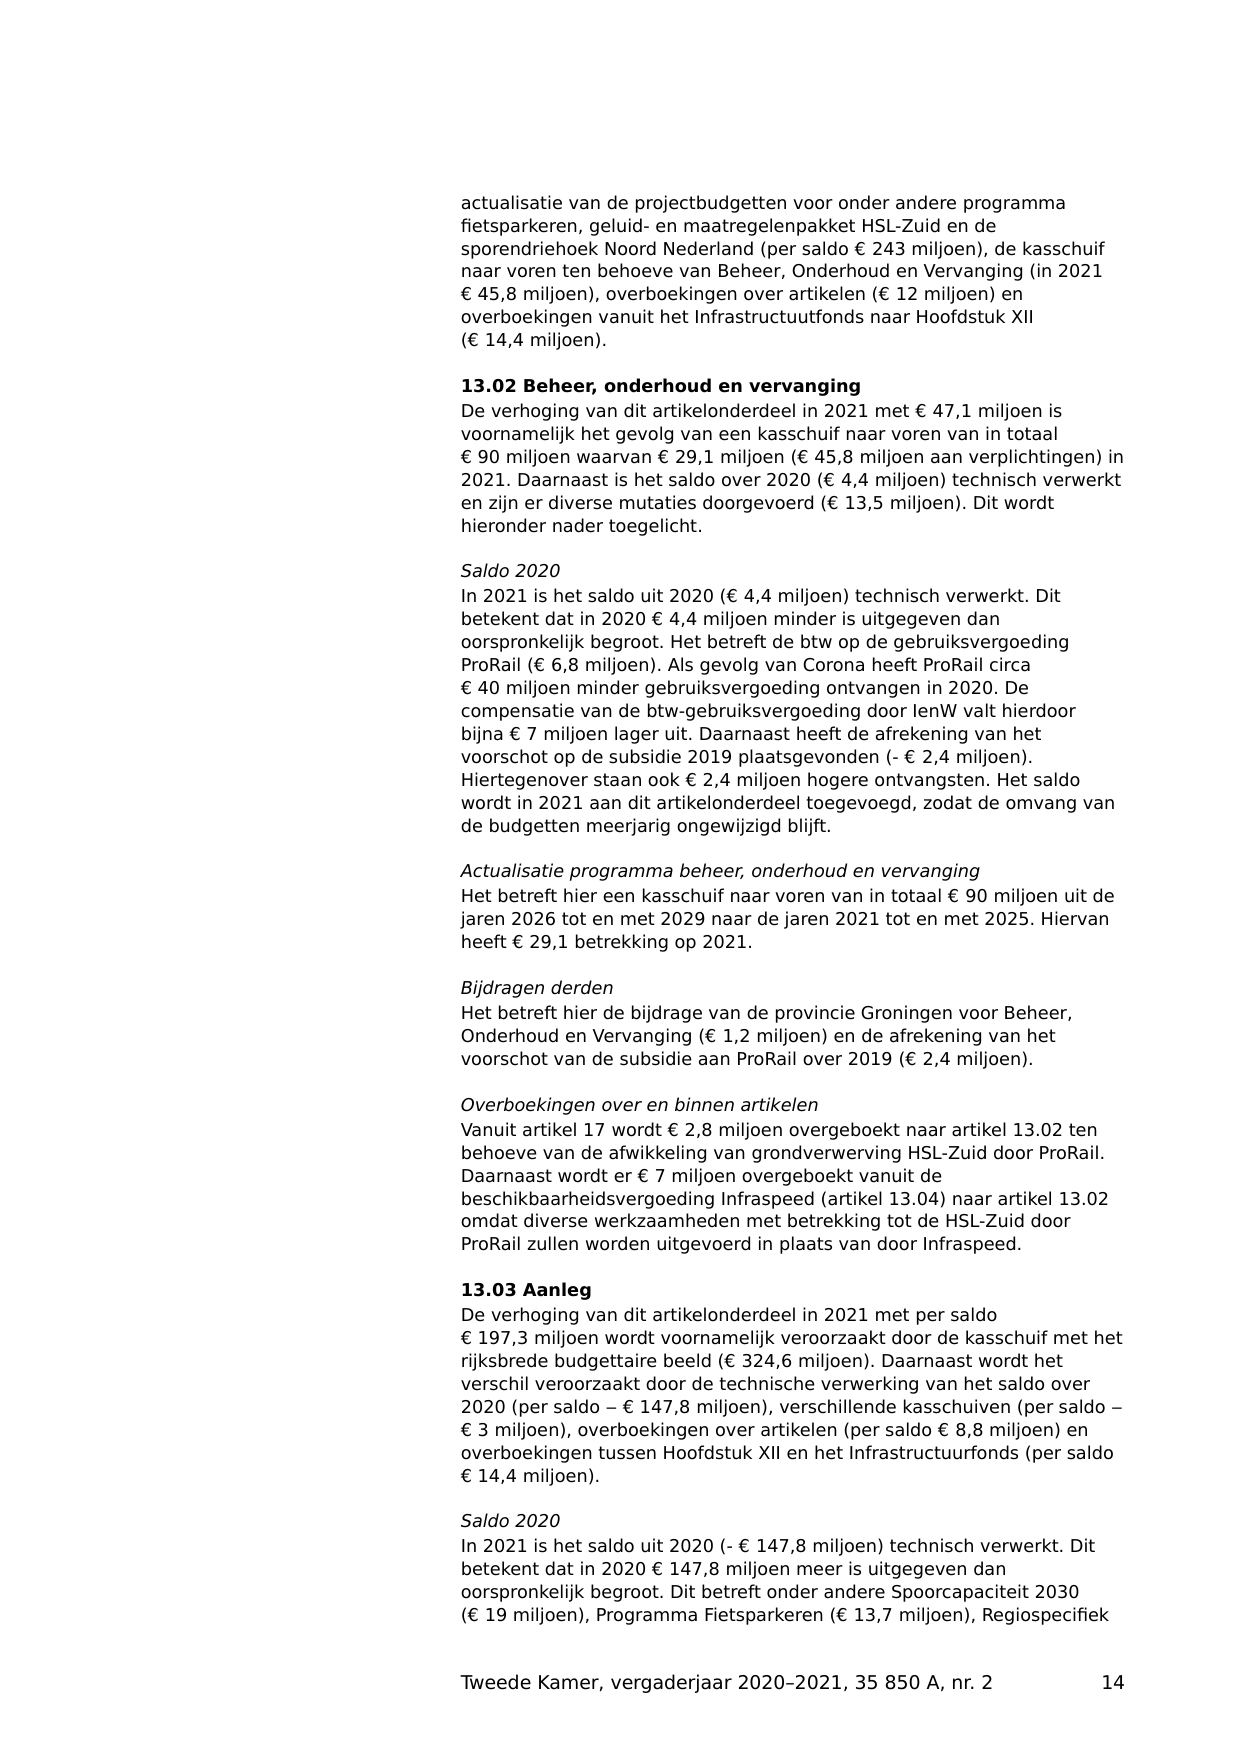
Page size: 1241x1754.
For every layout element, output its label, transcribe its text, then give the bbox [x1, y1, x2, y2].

text Bijdragen derden [461, 976, 1125, 999]
text Het betreft hier de bijdrage van de provincie Groningen voor Beheer, Onderhoud en Vervanging (€ 1,2 miljoen) en de afrekening van het voorschot van de subsidie aan ProRail over 2019 (€ 2,4 miljoen). [461, 1001, 1125, 1070]
text Vanuit artikel 17 wordt € 2,8 miljoen overgeboekt naar artikel 13.02 ten behoeve van de afwikkeling van grondverwerving HSL-Zuid door ProRail. Daarnaast wordt er € 7 miljoen overgeboekt vanuit de beschikbaarheidsvergoeding Infraspeed (artikel 13.04) naar artikel 13.02 omdat diverse werkzaamheden met betrekking tot de HSL-Zuid door ProRail zullen worden uitgevoerd in plaats van door Infraspeed. [461, 1118, 1125, 1255]
text Saldo 2020 [461, 1509, 1125, 1532]
text actualisatie van de projectbudgetten voor onder andere programma fietsparkeren, geluid- en maatregelenpakket HSL-Zuid en de sporendriehoek Noord Nederland (per saldo € 243 miljoen), de kasschuif naar voren ten behoeve van Beheer, Onderhoud en Vervanging (in 2021 € 45,8 miljoen), overboekingen over artikelen (€ 12 miljoen) en overboekingen vanuit het Infrastructuutfonds naar Hoofdstuk XII (€ 14,4 miljoen). [461, 191, 1125, 351]
text De verhoging van dit artikelonderdeel in 2021 met € 47,1 miljoen is voornamelijk het gevolg van een kasschuif naar voren van in totaal € 90 miljoen waarvan € 29,1 miljoen (€ 45,8 miljoen aan verplichtingen) in 2021. Daarnaast is het saldo over 2020 (€ 4,4 miljoen) technisch verwerkt en zijn er diverse mutaties doorgevoerd (€ 13,5 miljoen). Dit wordt hieronder nader toegelicht. [461, 399, 1125, 537]
text In 2021 is het saldo uit 2020 (- € 147,8 miljoen) technisch verwerkt. Dit betekent dat in 2020 € 147,8 miljoen meer is uitgegeven dan oorspronkelijk begroot. Dit betreft onder andere Spoorcapaciteit 2030 (€ 19 miljoen), Programma Fietsparkeren (€ 13,7 miljoen), Regiospecifiek [461, 1534, 1125, 1626]
text 13.02 Beheer, onderhoud en vervanging [461, 374, 1125, 397]
text In 2021 is het saldo uit 2020 (€ 4,4 miljoen) technisch verwerkt. Dit betekent dat in 2020 € 4,4 miljoen minder is uitgegeven dan oorspronkelijk begroot. Het betreft de btw op de gebruiksvergoeding ProRail (€ 6,8 miljoen). Als gevolg van Corona heeft ProRail circa € 40 miljoen minder gebruiksvergoeding ontvangen in 2020. De compensatie van de btw-gebruiksvergoeding door IenW valt hierdoor bijna € 7 miljoen lager uit. Daarnaast heeft de afrekening van het voorschot op de subsidie 2019 plaatsgevonden (- € 2,4 miljoen). Hiertegenover staan ook € 2,4 miljoen hogere ontvangsten. Het saldo wordt in 2021 aan dit artikelonderdeel toegevoegd, zodat de omvang van de budgetten meerjarig ongewijzigd blijft. [461, 584, 1125, 837]
text Actualisatie programma beheer, onderhoud en vervanging [461, 859, 1125, 882]
text Overboekingen over en binnen artikelen [461, 1093, 1125, 1116]
text De verhoging van dit artikelonderdeel in 2021 met per saldo € 197,3 miljoen wordt voornamelijk veroorzaakt door de kasschuif met het rijksbrede budgettaire beeld (€ 324,6 miljoen). Daarnaast wordt het verschil veroorzaakt door de technische verwerking van het saldo over 2020 (per saldo ‒ € 147,8 miljoen), verschillende kasschuiven (per saldo ‒ € 3 miljoen), overboekingen over artikelen (per saldo € 8,8 miljoen) en overboekingen tussen Hoofdstuk XII en het Infrastructuurfonds (per saldo € 14,4 miljoen). [461, 1303, 1125, 1487]
text 13.03 Aanleg [461, 1278, 1125, 1301]
text Het betreft hier een kasschuif naar voren van in totaal € 90 miljoen uit de jaren 2026 tot en met 2029 naar de jaren 2021 tot en met 2025. Hiervan heeft € 29,1 betrekking op 2021. [461, 884, 1125, 953]
text Saldo 2020 [461, 559, 1125, 582]
